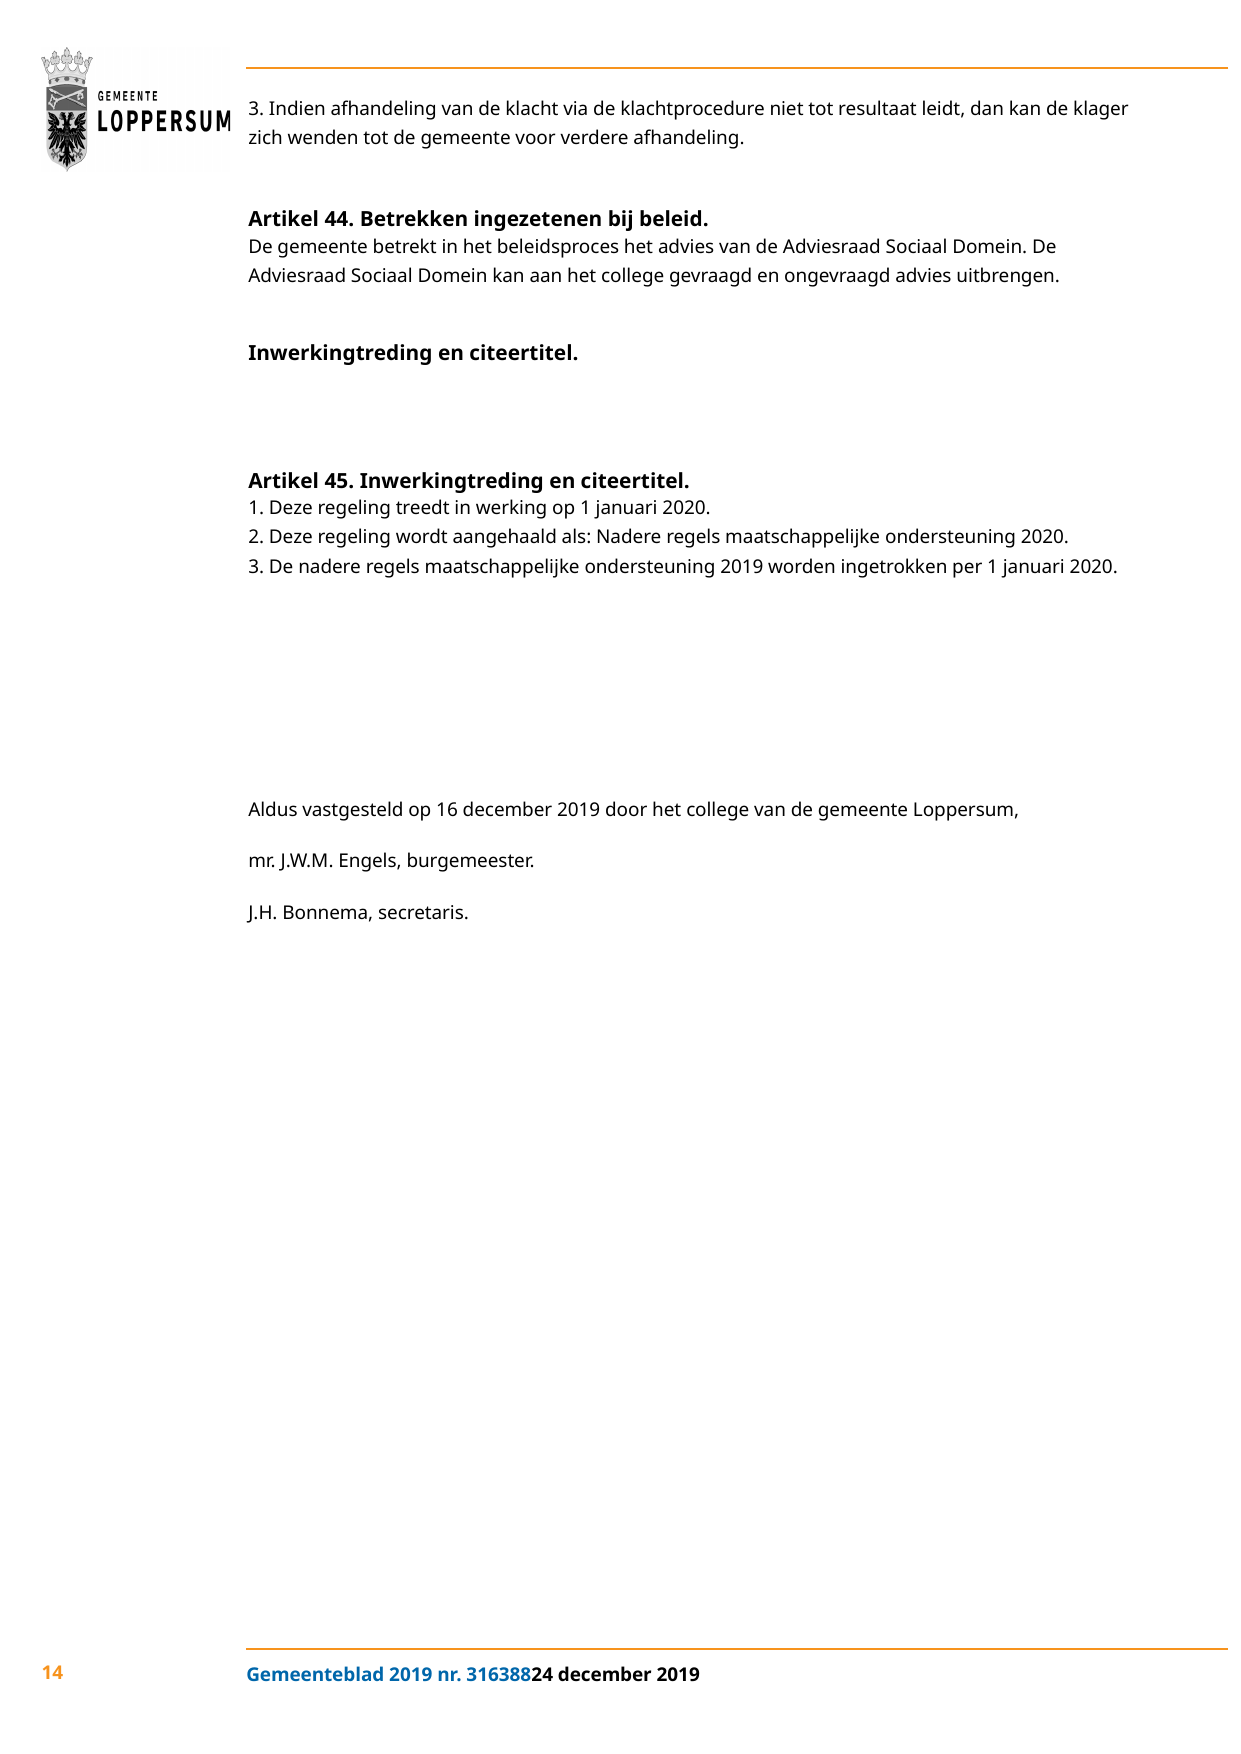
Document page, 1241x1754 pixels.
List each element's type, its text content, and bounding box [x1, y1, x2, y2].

text J.H. Bonnema, secretaris. [248, 899, 1152, 925]
text 1. Deze regeling treedt in werking op 1 januari 2020. [248, 494, 1152, 520]
text Aldus vastgesteld op 16 december 2019 door het college van de gemeente Loppersum, [248, 796, 1152, 822]
text Inwerkingtreding en citeertitel. [248, 338, 1152, 366]
text 2. Deze regeling wordt aangehaald als: Nadere regels maatschappelijke ondersteuning 2020. [248, 524, 1152, 549]
text 3. Indien afhandeling van de klacht via de klachtprocedure niet tot resultaat leidt, dan kan de klager zich wenden tot de gemeente voor verdere afhandeling. [248, 95, 1152, 150]
text mr. J.W.M. Engels, burgemeester. [248, 848, 1152, 873]
text De gemeente betrekt in het beleidsproces het advies van de Adviesraad Sociaal Domein. De Adviesraad Sociaal Domein kan aan het college gevraagd en ongevraagd advies uitbrengen. [248, 233, 1152, 288]
text Artikel 44. Betrekken ingezetenen bij beleid. [248, 204, 1152, 233]
text 3. De nadere regels maatschappelijke ondersteuning 2019 worden ingetrokken per 1 januari 2020. [248, 553, 1152, 579]
picture [41, 47, 231, 172]
text Artikel 45. Inwerkingtreding en citeertitel. [248, 466, 1152, 494]
